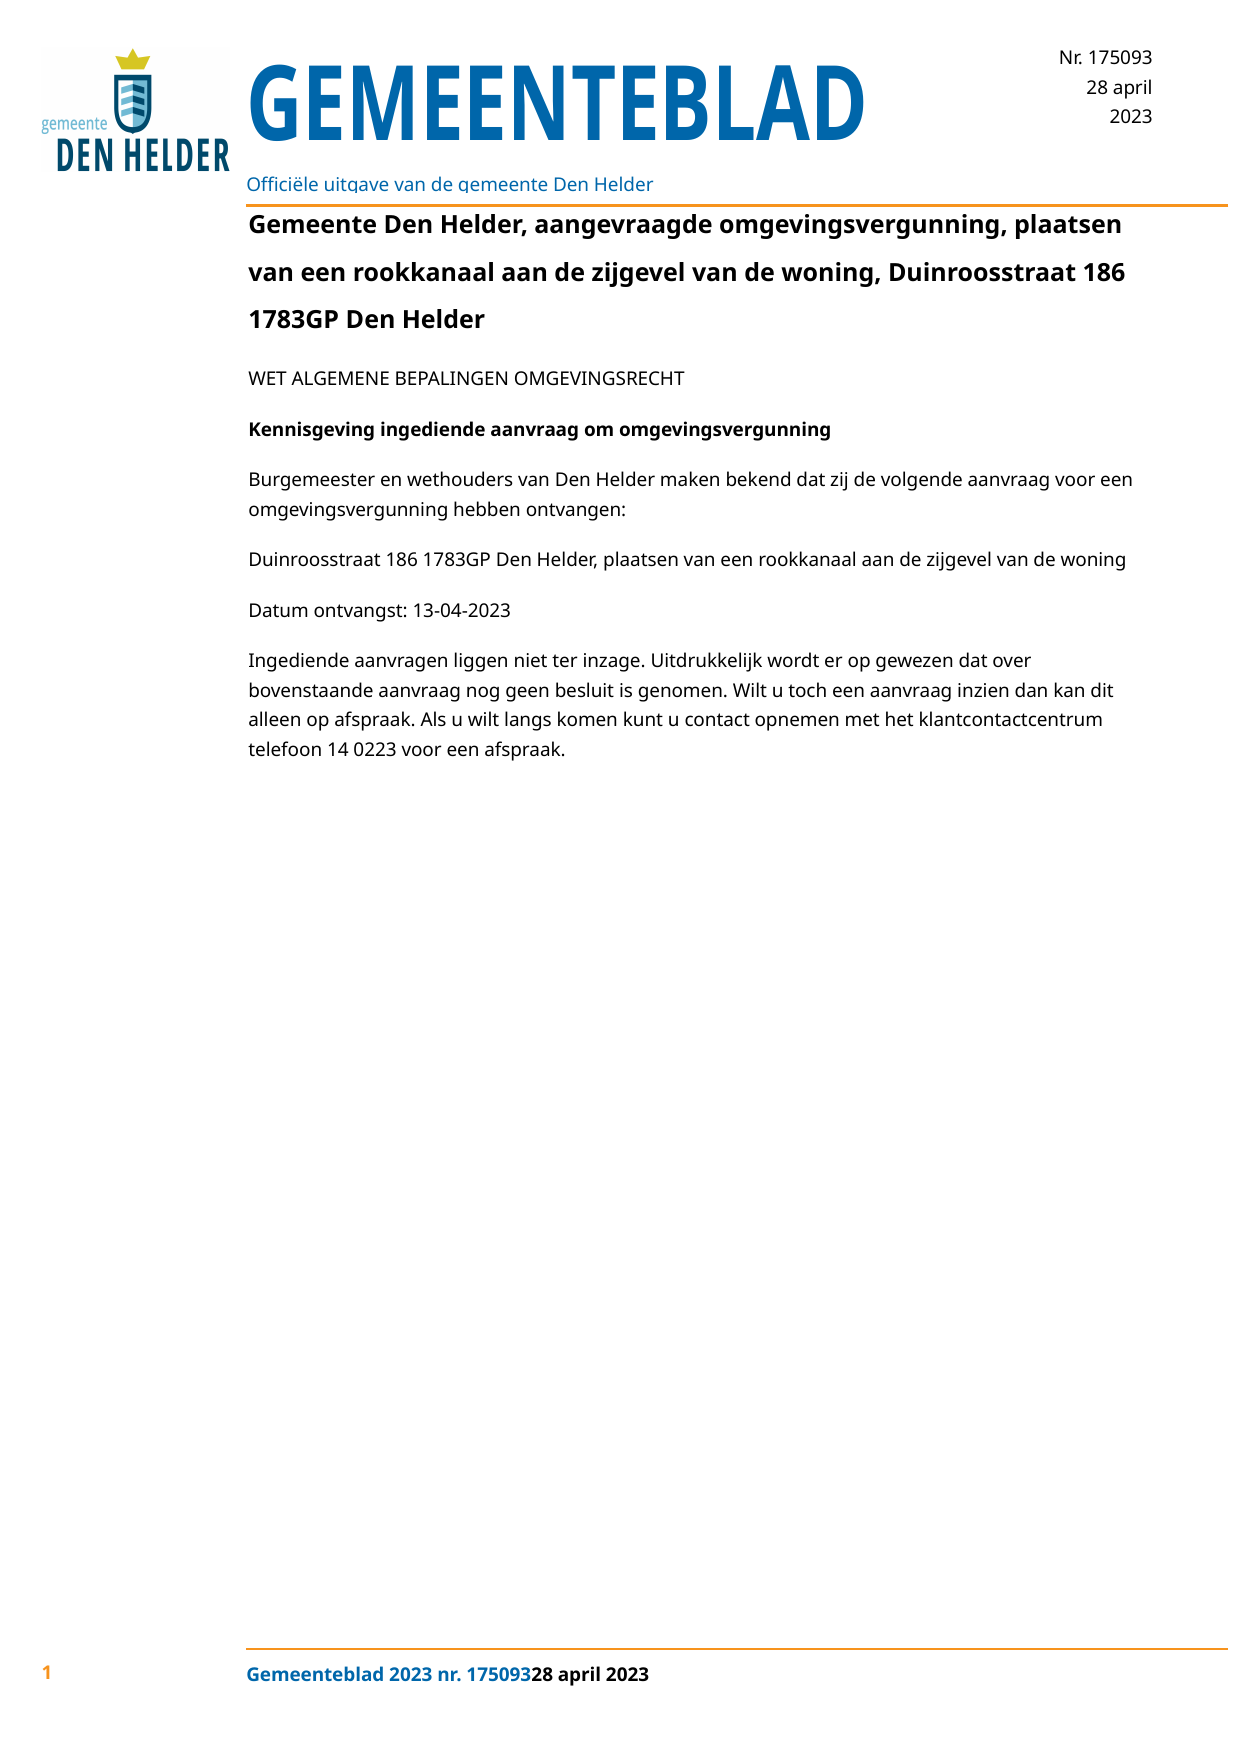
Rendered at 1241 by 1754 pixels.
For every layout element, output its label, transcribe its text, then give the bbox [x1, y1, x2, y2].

text Ingediende aanvragen liggen niet ter inzage. Uitdrukkelijk wordt er op gewezen dat over bovenstaande aanvraag nog geen besluit is genomen. Wilt u toch een aanvraag inzien dan kan dit alleen op afspraak. Als u wilt langs komen kunt u contact opnemen met het klantcontactcentrum telefoon 14 0223 voor een afspraak. [248, 647, 1152, 762]
picture [63, 144, 68, 165]
text Burgemeester en wethouders van Den Helder maken bekend dat zij de volgende aanvraag voor een omgevingsvergunning hebben ontvangen: [248, 466, 1152, 522]
text Kennisgeving ingediende aanvraag om omgevingsvergunning [248, 416, 1152, 442]
text WET ALGEMENE BEPALINGEN OMGEVINGSRECHT [248, 366, 1152, 391]
picture [182, 144, 187, 165]
text Duinroosstraat 186 1783GP Den Helder, plaatsen van een rookkanaal aan de zijgevel van de woning [248, 546, 1152, 572]
picture [41, 47, 231, 172]
text Gemeente Den Helder, aangevraagde omgevingsvergunning, plaatsen van een rookkanaal aan de zijgevel van de woning, Duinroosstraat 186 1783GP Den Helder [248, 207, 1152, 336]
text Datum ontvangst: 13-04-2023 [248, 597, 1152, 622]
picture [100, 154, 106, 172]
picture [130, 157, 135, 172]
picture [220, 160, 224, 172]
